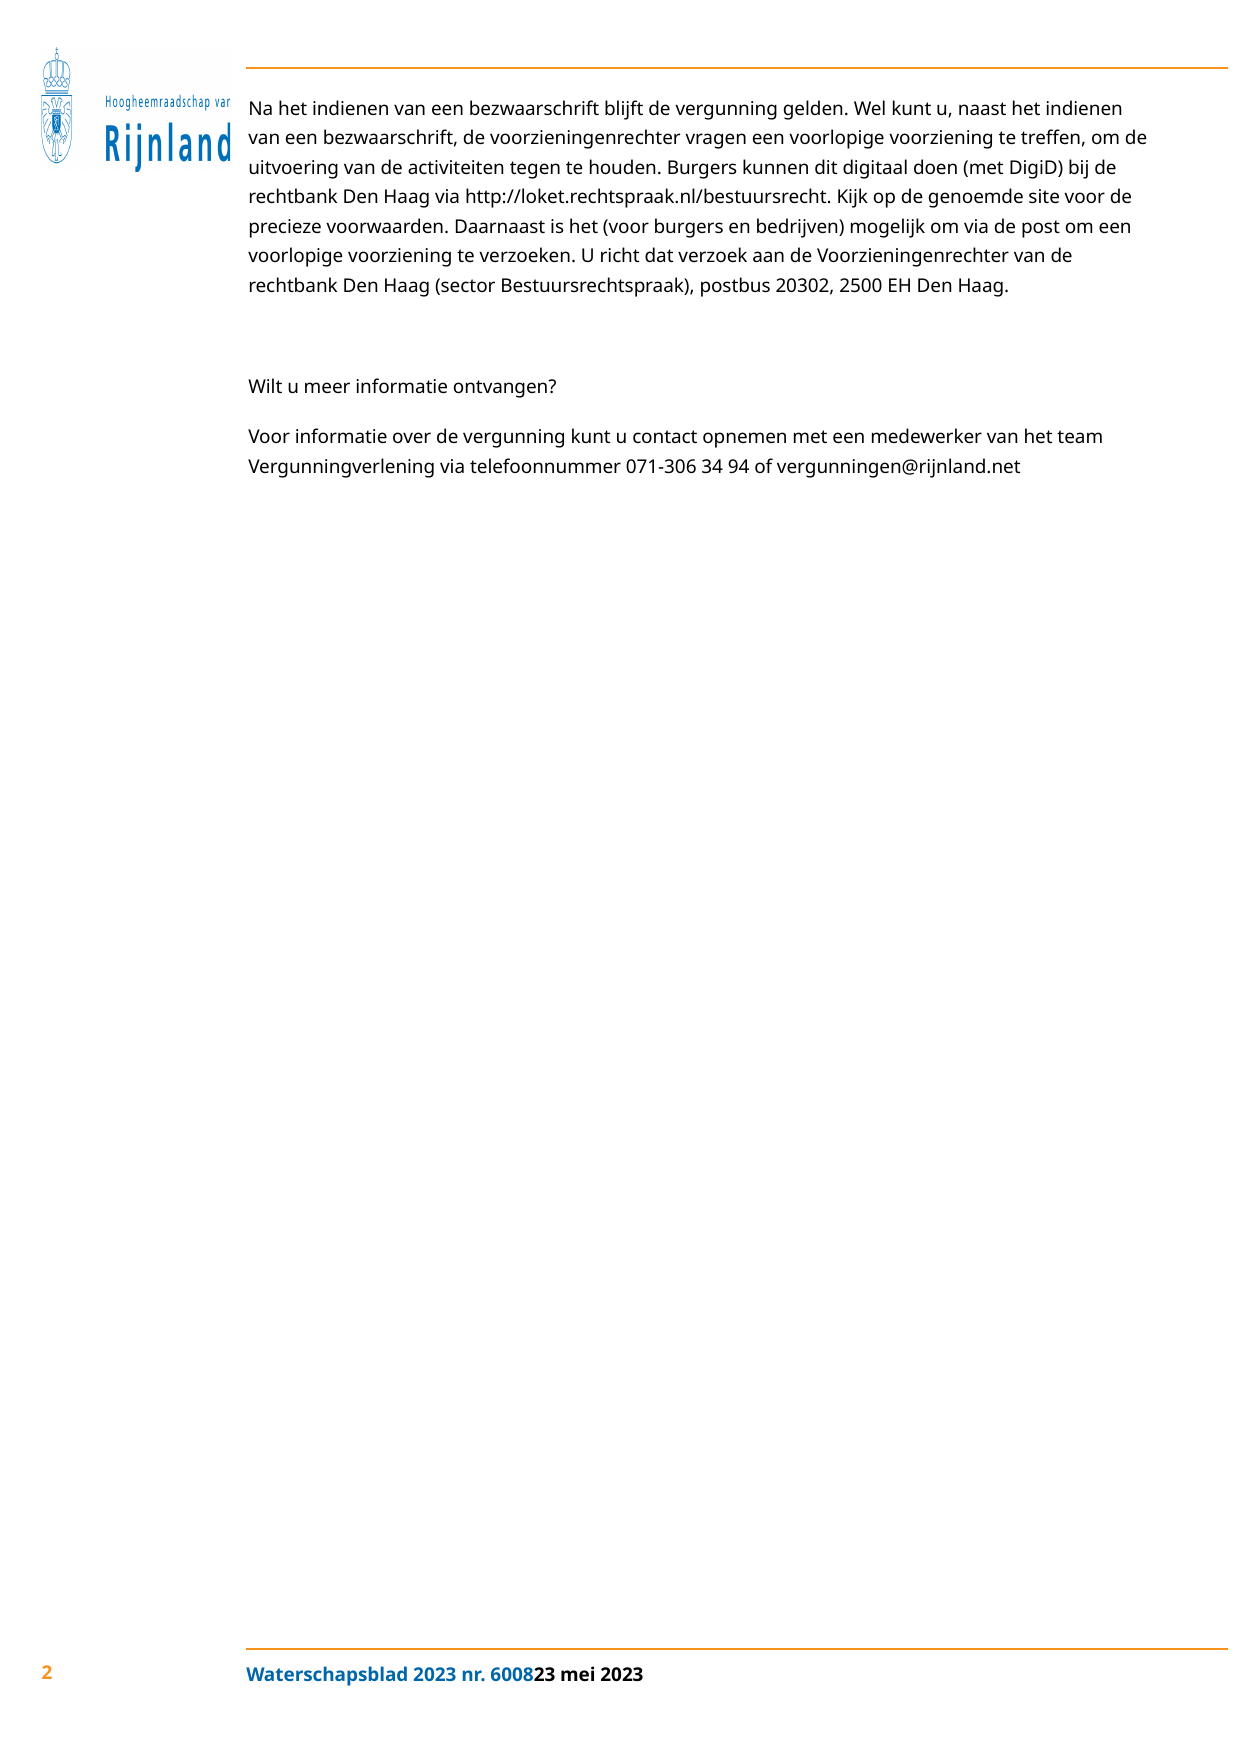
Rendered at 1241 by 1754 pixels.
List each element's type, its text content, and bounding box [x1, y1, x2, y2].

text Voor informatie over de vergunning kunt u contact opnemen met een medewerker van het team Vergunningverlening via telefoonnummer 071-306 34 94 of vergunningen@rijnland.net [248, 423, 1152, 479]
picture [41, 47, 231, 172]
text Wilt u meer informatie ontvangen? [248, 373, 1152, 399]
text Na het indienen van een bezwaarschrift blijft de vergunning gelden. Wel kunt u, naast het indienen van een bezwaarschrift, de voorzieningenrechter vragen een voorlopige voorziening te treffen, om de uitvoering van de activiteiten tegen te houden. Burgers kunnen dit digitaal doen (met DigiD) bij de rechtbank Den Haag via http://loket.rechtspraak.nl/bestuursrecht. Kijk op de genoemde site voor de precieze voorwaarden. Daarnaast is het (voor burgers en bedrijven) mogelijk om via de post om een voorlopige voorziening te verzoeken. U richt dat verzoek aan de Voorzieningenrechter van de rechtbank Den Haag (sector Bestuursrechtspraak), postbus 20302, 2500 EH Den Haag. [248, 95, 1152, 298]
